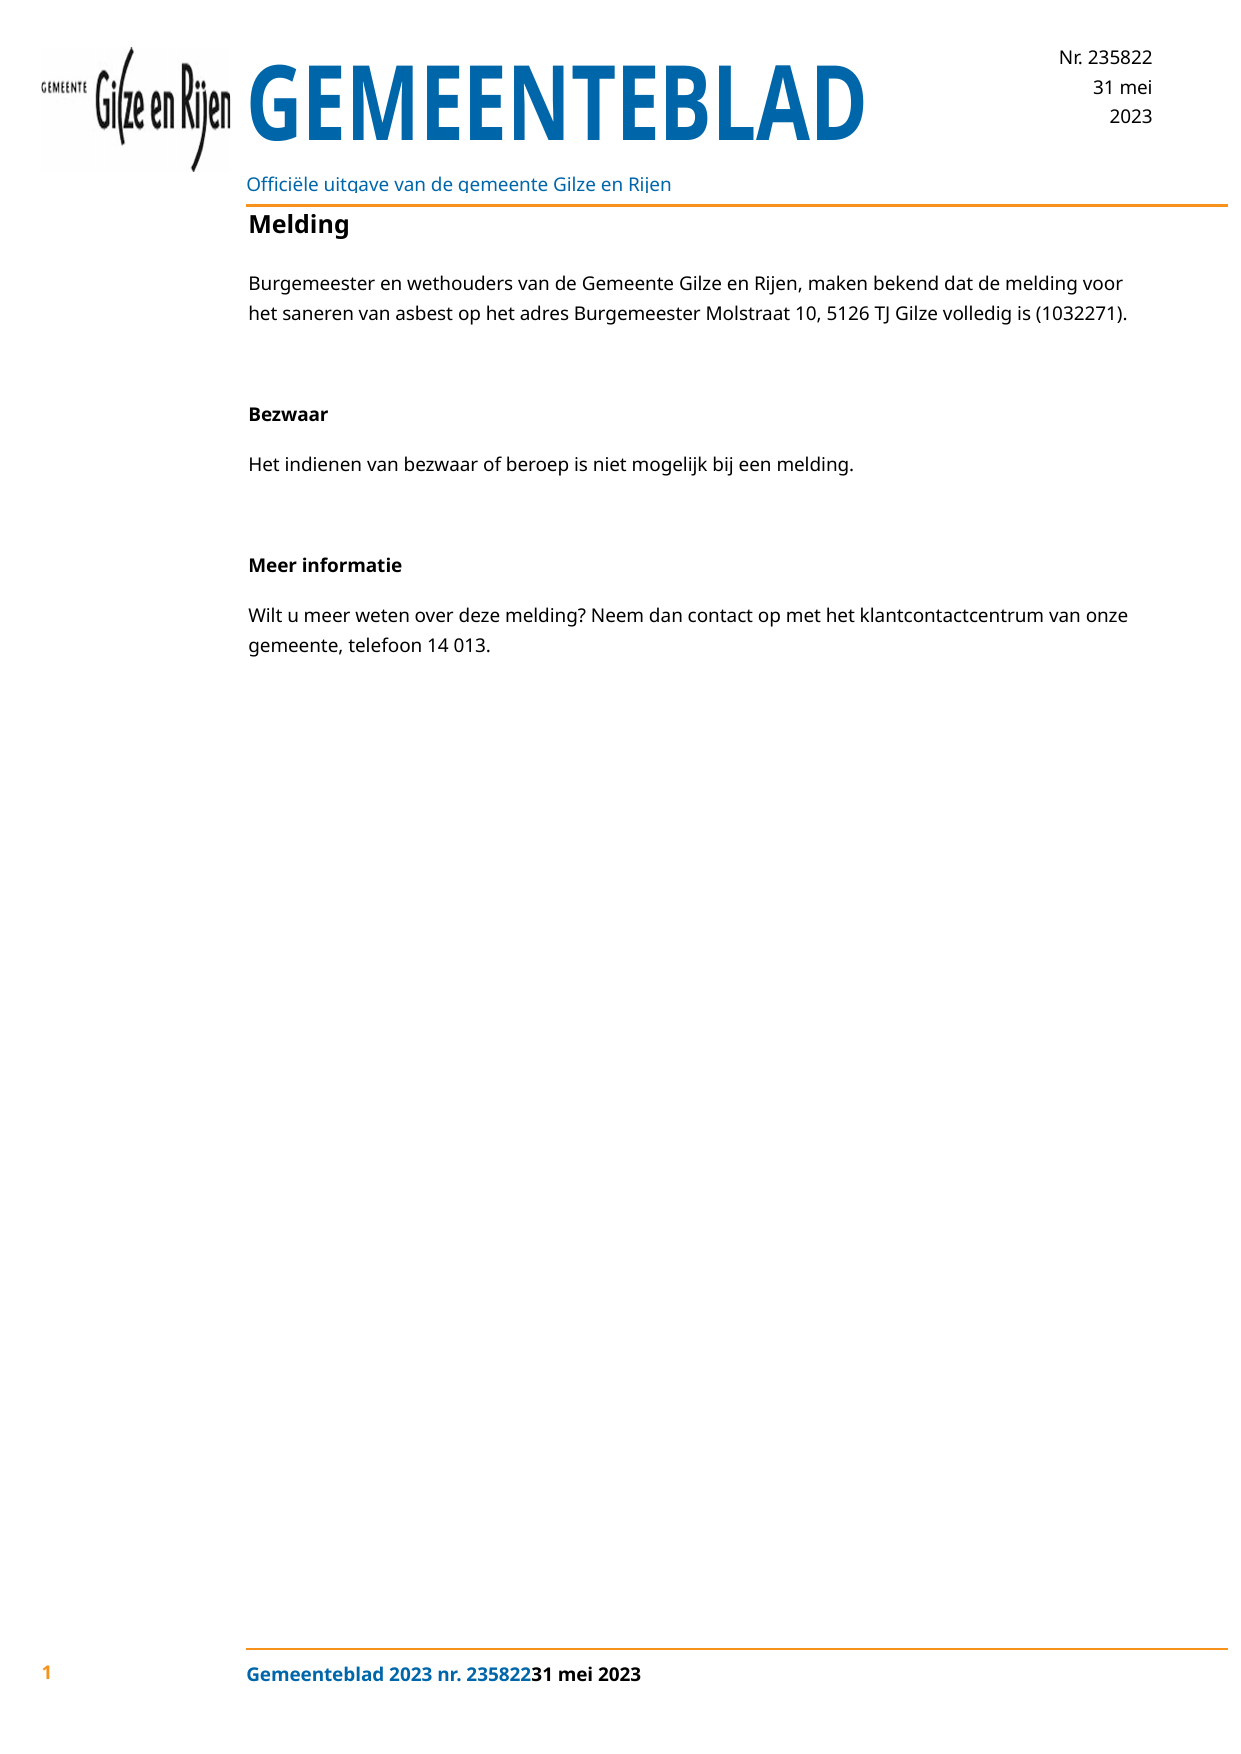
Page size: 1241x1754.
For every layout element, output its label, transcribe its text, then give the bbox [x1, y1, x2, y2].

text Melding [248, 207, 1152, 241]
picture [41, 47, 231, 172]
text Het indienen van bezwaar of beroep is niet mogelijk bij een melding. [248, 451, 1152, 477]
text Wilt u meer weten over deze melding? Neem dan contact op met het klantcontactcentrum van onze gemeente, telefoon 14 013. [248, 602, 1152, 658]
text Burgemeester en wethouders van de Gemeente Gilze en Rijen, maken bekend dat de melding voor het saneren van asbest op het adres Burgemeester Molstraat 10, 5126 TJ Gilze volledig is (1032271). [248, 270, 1152, 326]
text Meer informatie [248, 552, 1152, 578]
text Bezwaar [248, 401, 1152, 426]
